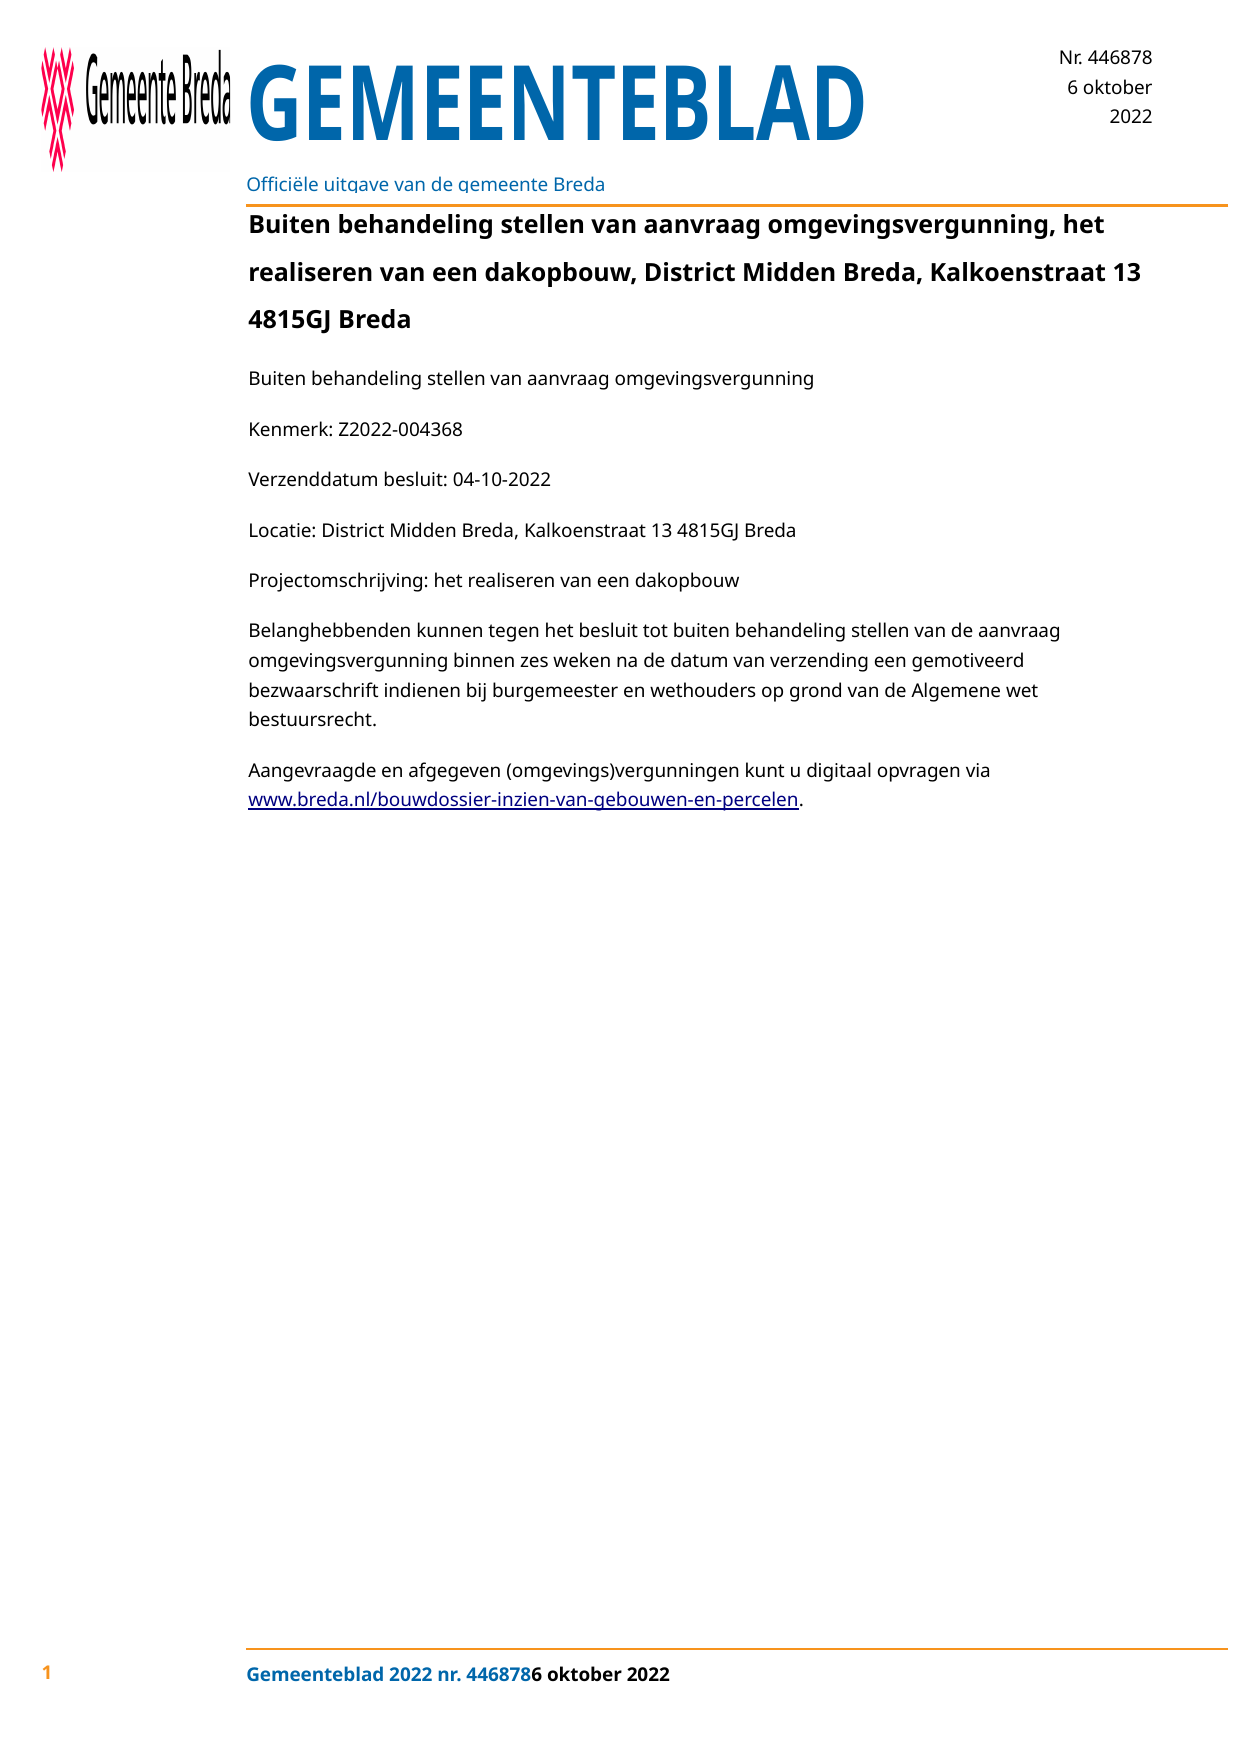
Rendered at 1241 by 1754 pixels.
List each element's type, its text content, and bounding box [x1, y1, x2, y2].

picture [41, 47, 231, 172]
text Buiten behandeling stellen van aanvraag omgevingsvergunning [248, 366, 1152, 391]
text Kenmerk: Z2022-004368 [248, 416, 1152, 442]
text Aangevraagde en afgegeven (omgevings)vergunningen kunt u digitaal opvragen via www.breda.nl/bouwdossier-inzien-van-gebouwen-en-percelen. [248, 757, 1152, 812]
text Projectomschrijving: het realiseren van een dakopbouw [248, 567, 1152, 593]
text Buiten behandeling stellen van aanvraag omgevingsvergunning, het realiseren van een dakopbouw, District Midden Breda, Kalkoenstraat 13 4815GJ Breda [248, 207, 1152, 336]
text Locatie: District Midden Breda, Kalkoenstraat 13 4815GJ Breda [248, 517, 1152, 542]
text Belanghebbenden kunnen tegen het besluit tot buiten behandeling stellen van de aanvraag omgevingsvergunning binnen zes weken na de datum van verzending een gemotiveerd bezwaarschrift indienen bij burgemeester en wethouders op grond van de Algemene wet bestuursrecht. [248, 618, 1152, 732]
text Verzenddatum besluit: 04-10-2022 [248, 466, 1152, 492]
